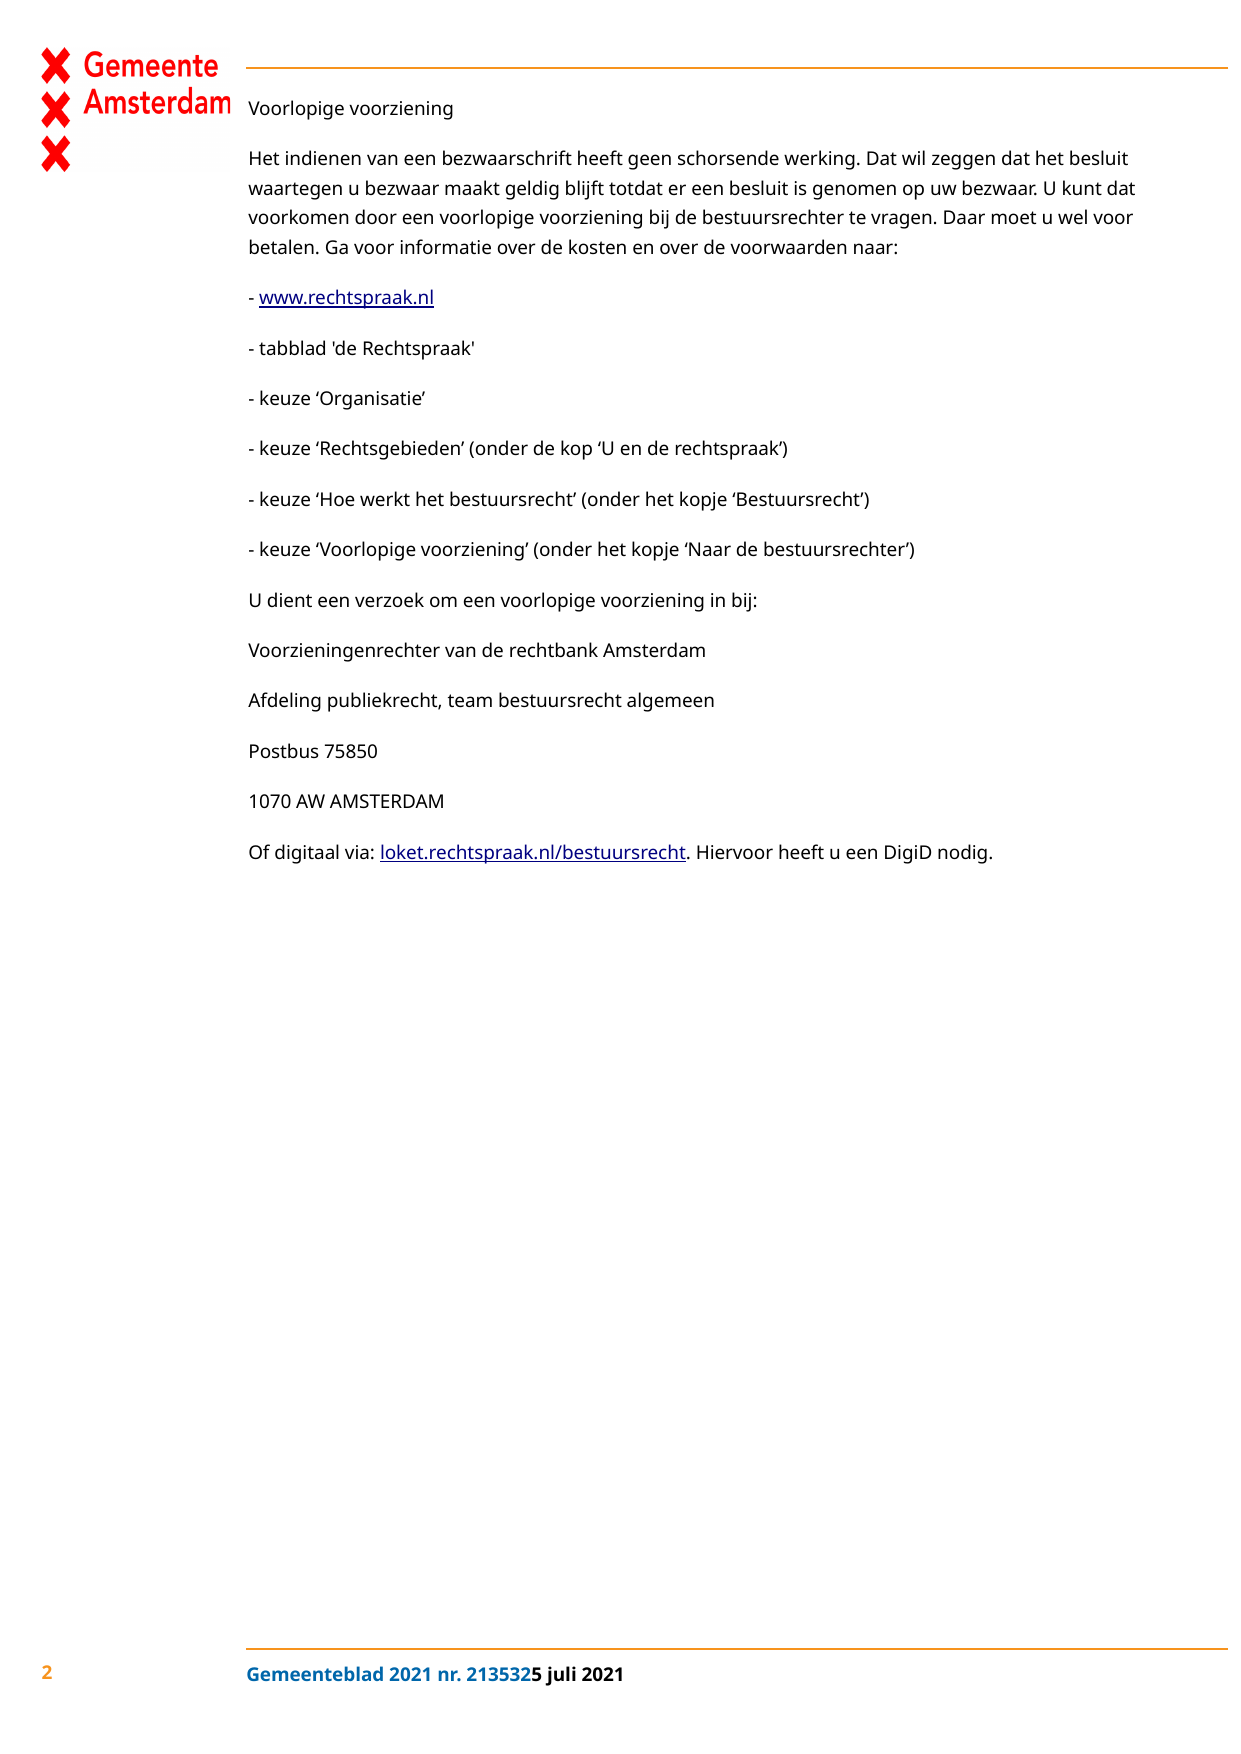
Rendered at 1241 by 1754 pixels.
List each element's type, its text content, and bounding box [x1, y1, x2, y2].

text - keuze ‘Organisatie’ [248, 385, 1152, 411]
text Het indienen van een bezwaarschrift heeft geen schorsende werking. Dat wil zeggen dat het besluit waartegen u bezwaar maakt geldig blijft totdat er een besluit is genomen op uw bezwaar. U kunt dat voorkomen door een voorlopige voorziening bij de bestuursrechter te vragen. Daar moet u wel voor betalen. Ga voor informatie over de kosten en over de voorwaarden naar: [248, 145, 1152, 260]
text 1070 AW AMSTERDAM [248, 788, 1152, 814]
text - keuze ‘Hoe werkt het bestuursrecht’ (onder het kopje ‘Bestuursrecht’) [248, 486, 1152, 512]
text Voorlopige voorziening [248, 95, 1152, 121]
text - tabblad 'de Rechtspraak' [248, 335, 1152, 361]
text Postbus 75850 [248, 738, 1152, 764]
text - www.rechtspraak.nl [248, 284, 1152, 310]
text U dient een verzoek om een voorlopige voorziening in bij: [248, 587, 1152, 613]
text - keuze ‘Voorlopige voorziening’ (onder het kopje ‘Naar de bestuursrechter’) [248, 536, 1152, 562]
picture [41, 47, 231, 172]
text Of digitaal via: loket.rechtspraak.nl/bestuursrecht. Hiervoor heeft u een DigiD nodig. [248, 839, 1152, 865]
text Voorzieningenrechter van de rechtbank Amsterdam [248, 637, 1152, 663]
text Afdeling publiekrecht, team bestuursrecht algemeen [248, 688, 1152, 713]
text - keuze ‘Rechtsgebieden’ (onder de kop ‘U en de rechtspraak’) [248, 436, 1152, 461]
